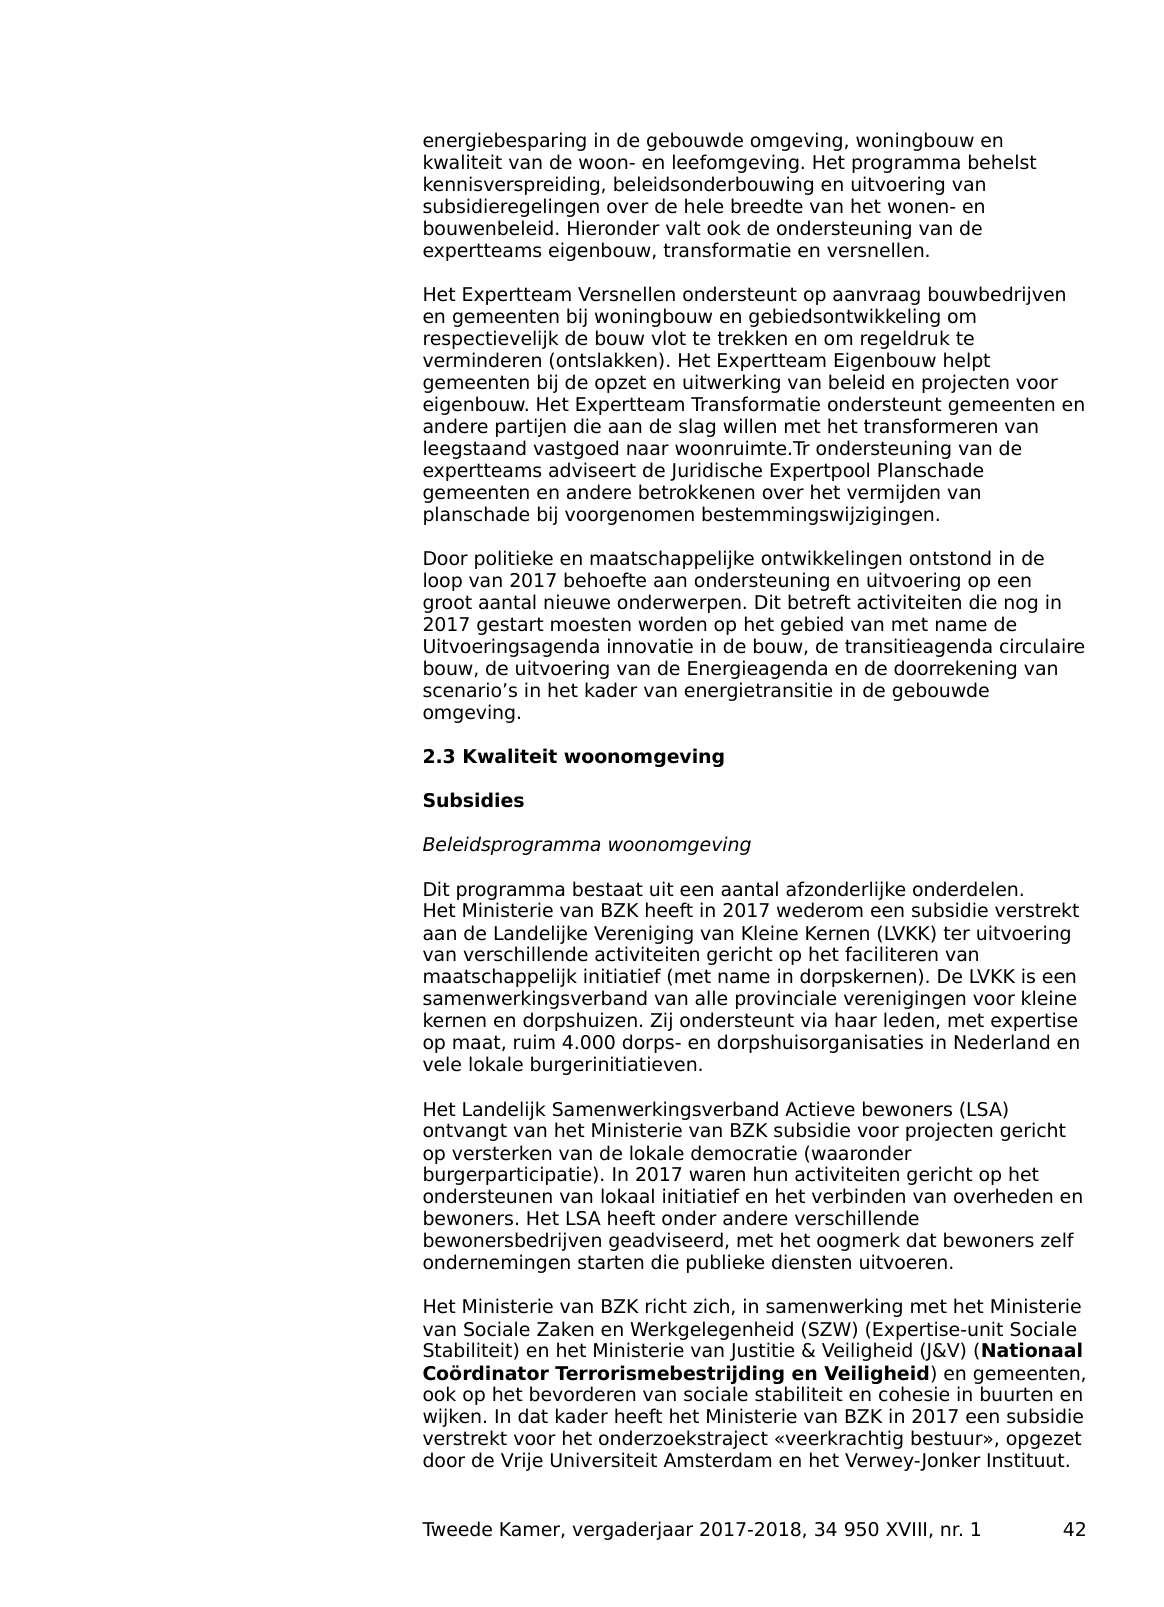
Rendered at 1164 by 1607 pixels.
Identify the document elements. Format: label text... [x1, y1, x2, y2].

subtitle Beleidsprogramma woonomgeving [422, 834, 1087, 856]
text Het Ministerie van BZK richt zich, in samenwerking met het Ministerie van Sociale Zaken en Werkgelegenheid (SZW) (Expertise-unit Sociale Stabiliteit) en het Ministerie van Justitie & Veiligheid (J&V) (Nationaal Coördinator Terrorismebestrijding en Veiligheid) en gemeenten, ook op het bevorderen van sociale stabiliteit en cohesie in buurten en wijken. In dat kader heeft het Ministerie van BZK in 2017 een subsidie verstrekt voor het onderzoekstraject «veerkrachtig bestuur», opgezet door de Vrije Universiteit Amsterdam en het Verwey-Jonker Instituut. [422, 1296, 1087, 1472]
text Het Ministerie van BZK heeft in 2017 wederom een subsidie verstrekt aan de Landelijke Vereniging van Kleine Kernen (LVKK) ter uitvoering van verschillende activiteiten gericht op het faciliteren van maatschappelijk initiatief (met name in dorpskernen). De LVKK is een samenwerkingsverband van alle provinciale verenigingen voor kleine kernen en dorpshuizen. Zij ondersteunt via haar leden, met expertise op maat, ruim 4.000 dorps- en dorpshuisorganisaties in Nederland en vele lokale burgerinitiatieven. [422, 900, 1087, 1076]
subtitle 2.3 Kwaliteit woonomgeving [422, 746, 1087, 768]
text energiebesparing in de gebouwde omgeving, woningbouw en kwaliteit van de woon- en leefomgeving. Het programma behelst kennisverspreiding, beleidsonderbouwing en uitvoering van subsidieregelingen over de hele breedte van het wonen- en bouwenbeleid. Hieronder valt ook de ondersteuning van de expertteams eigenbouw, transformatie en versnellen. [422, 130, 1087, 262]
subtitle Subsidies [422, 790, 1087, 812]
text Het Expertteam Versnellen ondersteunt op aanvraag bouwbedrijven en gemeenten bij woningbouw en gebiedsontwikkeling om respectievelijk de bouw vlot te trekken en om regeldruk te verminderen (ontslakken). Het Expertteam Eigenbouw helpt gemeenten bij de opzet en uitwerking van beleid en projecten voor eigenbouw. Het Expertteam Transformatie ondersteunt gemeenten en andere partijen die aan de slag willen met het transformeren van leegstaand vastgoed naar woonruimte.Tr ondersteuning van de expertteams adviseert de Juridische Expertpool Planschade gemeenten en andere betrokkenen over het vermijden van planschade bij voorgenomen bestemmingswijzigingen. [422, 284, 1087, 526]
text Het Landelijk Samenwerkingsverband Actieve bewoners (LSA) ontvangt van het Ministerie van BZK subsidie voor projecten gericht op versterken van de lokale democratie (waaronder burgerparticipatie). In 2017 waren hun activiteiten gericht op het ondersteunen van lokaal initiatief en het verbinden van overheden en bewoners. Het LSA heeft onder andere verschillende bewonersbedrijven geadviseerd, met het oogmerk dat bewoners zelf ondernemingen starten die publieke diensten uitvoeren. [422, 1098, 1087, 1274]
text Door politieke en maatschappelijke ontwikkelingen ontstond in de loop van 2017 behoefte aan ondersteuning en uitvoering op een groot aantal nieuwe onderwerpen. Dit betreft activiteiten die nog in 2017 gestart moesten worden op het gebied van met name de Uitvoeringsagenda innovatie in de bouw, de transitieagenda circulaire bouw, de uitvoering van de Energieagenda en de doorrekening van scenario’s in het kader van energietransitie in de gebouwde omgeving. [422, 548, 1087, 724]
text Dit programma bestaat uit een aantal afzonderlijke onderdelen. [422, 878, 1087, 900]
